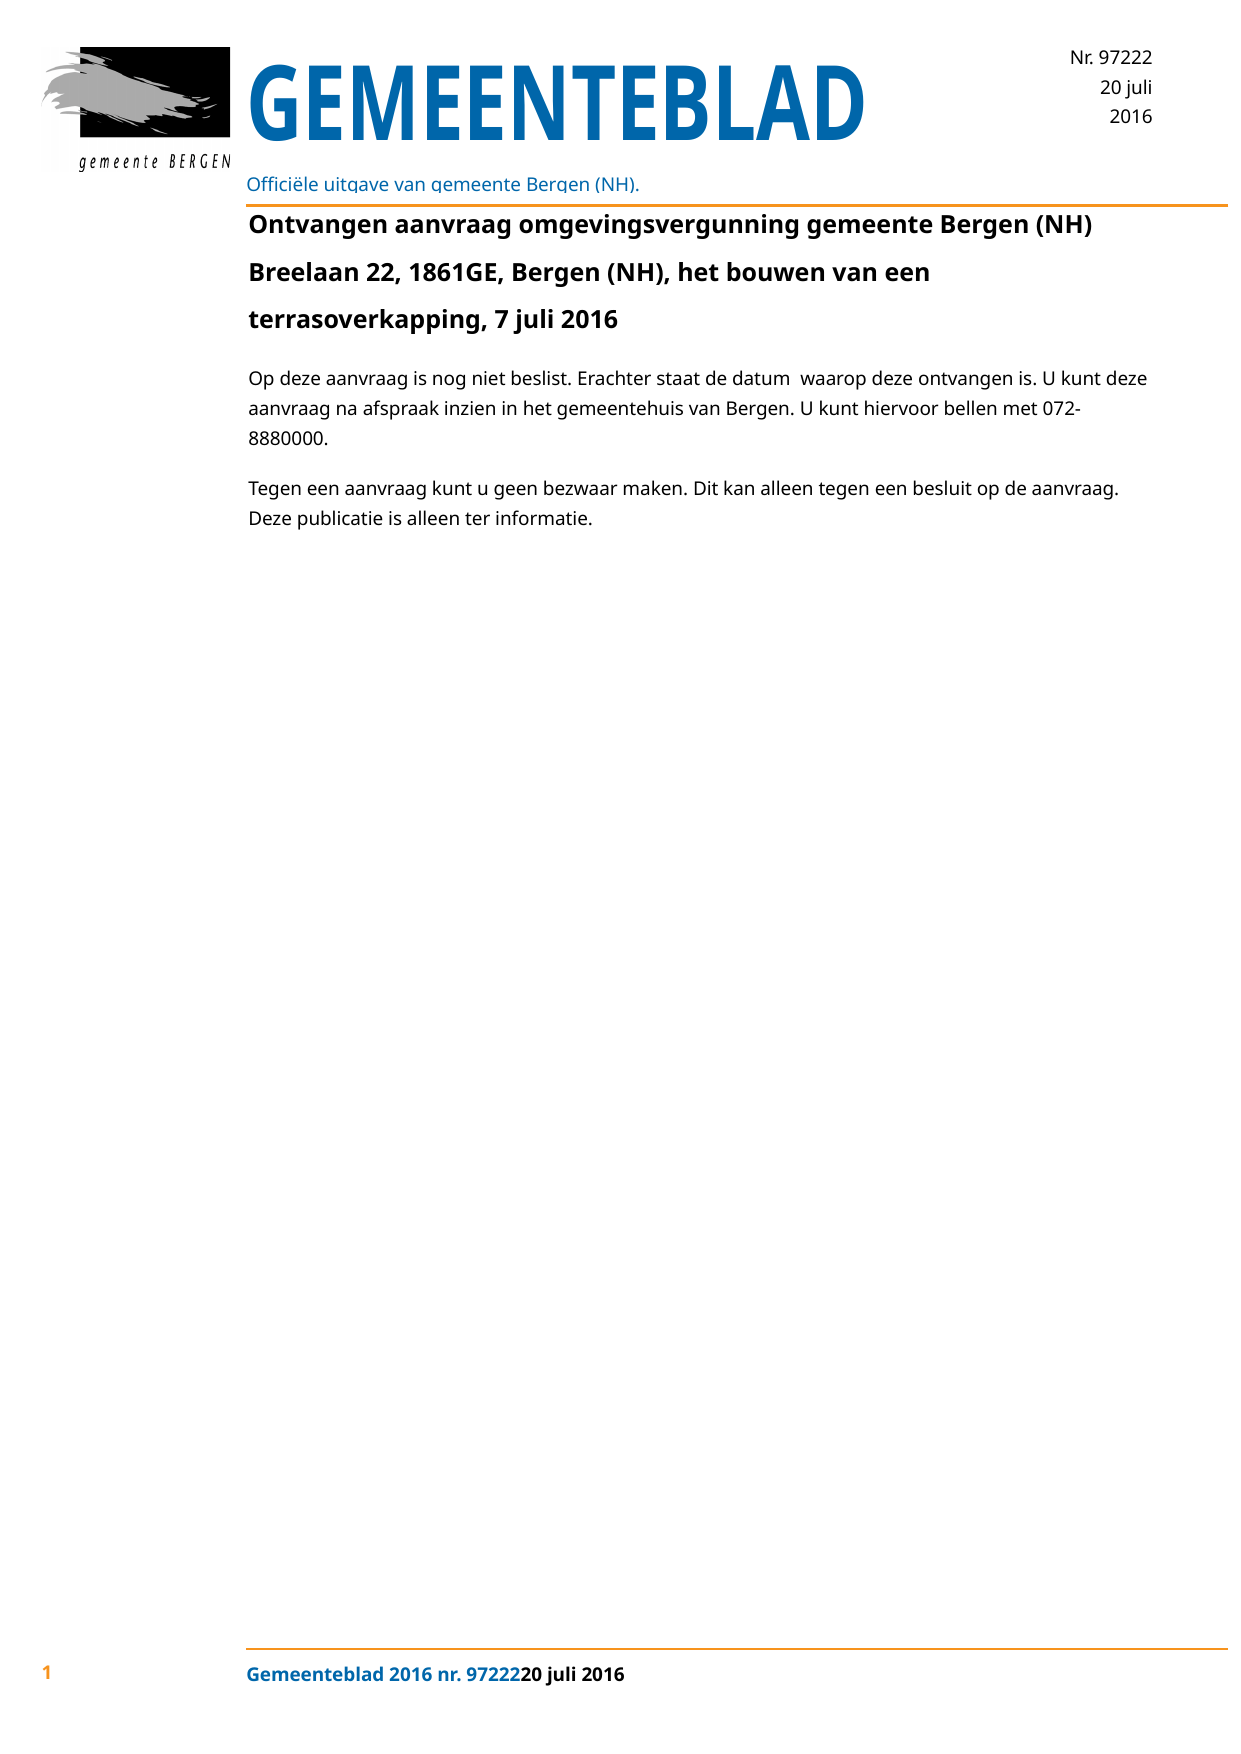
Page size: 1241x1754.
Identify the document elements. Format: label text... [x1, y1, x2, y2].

text Op deze aanvraag is nog niet beslist. Erachter staat de datum waarop deze ontvangen is. U kunt deze aanvraag na afspraak inzien in het gemeentehuis van Bergen. U kunt hiervoor bellen met 072-8880000. [248, 366, 1152, 450]
picture [41, 47, 231, 172]
text Tegen een aanvraag kunt u geen bezwaar maken. Dit kan alleen tegen een besluit op de aanvraag. Deze publicatie is alleen ter informatie. [248, 475, 1152, 530]
text Ontvangen aanvraag omgevingsvergunning gemeente Bergen (NH) Breelaan 22, 1861GE, Bergen (NH), het bouwen van een terrasoverkapping, 7 juli 2016 [248, 207, 1152, 336]
